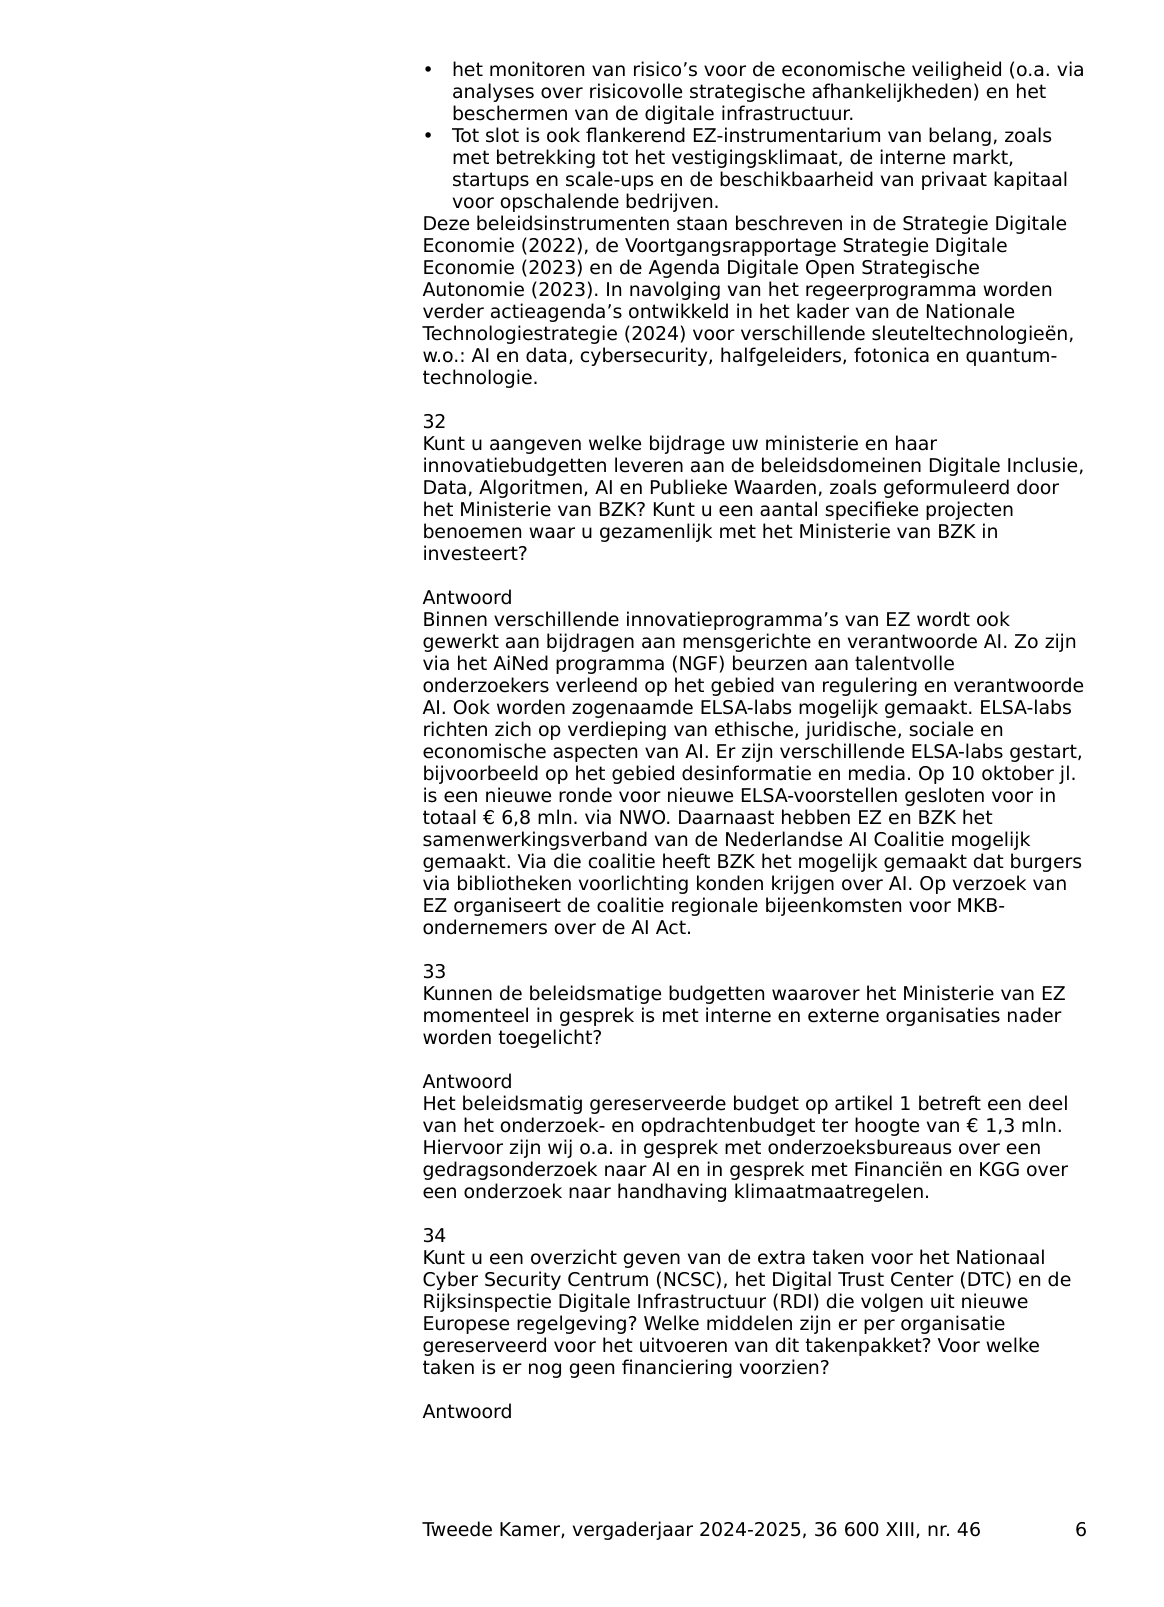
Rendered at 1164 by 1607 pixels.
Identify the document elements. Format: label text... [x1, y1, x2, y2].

text • het monitoren van risico’s voor de economische veiligheid (o.a. via analyses over risicovolle strategische afhankelijkheden) en het beschermen van de digitale infrastructuur. [422, 59, 1087, 125]
text 34 [422, 1225, 1087, 1247]
text 33 [422, 961, 1087, 983]
text Kunt u een overzicht geven van de extra taken voor het Nationaal Cyber Security Centrum (NCSC), het Digital Trust Center (DTC) en de Rijksinspectie Digitale Infrastructuur (RDI) die volgen uit nieuwe Europese regelgeving? Welke middelen zijn er per organisatie gereserveerd voor het uitvoeren van dit takenpakket? Voor welke taken is er nog geen financiering voorzien? [422, 1247, 1087, 1379]
text 32 [422, 411, 1087, 433]
text • Tot slot is ook flankerend EZ-instrumentarium van belang, zoals met betrekking tot het vestigingsklimaat, de interne markt, startups en scale-ups en de beschikbaarheid van privaat kapitaal voor opschalende bedrijven. [422, 125, 1087, 213]
text Kunnen de beleidsmatige budgetten waarover het Ministerie van EZ momenteel in gesprek is met interne en externe organisaties nader worden toegelicht? [422, 983, 1087, 1049]
text Antwoord [422, 1401, 1087, 1423]
text Binnen verschillende innovatieprogramma’s van EZ wordt ook gewerkt aan bijdragen aan mensgerichte en verantwoorde AI. Zo zijn via het AiNed programma (NGF) beurzen aan talentvolle onderzoekers verleend op het gebied van regulering en verantwoorde AI. Ook worden zogenaamde ELSA-labs mogelijk gemaakt. ELSA-labs richten zich op verdieping van ethische, juridische, sociale en economische aspecten van AI. Er zijn verschillende ELSA-labs gestart, bijvoorbeeld op het gebied desinformatie en media. Op 10 oktober jl. is een nieuwe ronde voor nieuwe ELSA-voorstellen gesloten voor in totaal € 6,8 mln. via NWO. Daarnaast hebben EZ en BZK het samenwerkingsverband van de Nederlandse AI Coalitie mogelijk gemaakt. Via die coalitie heeft BZK het mogelijk gemaakt dat burgers via bibliotheken voorlichting konden krijgen over AI. Op verzoek van EZ organiseert de coalitie regionale bijeenkomsten voor MKB-ondernemers over de AI Act. [422, 609, 1087, 939]
text Antwoord [422, 1071, 1087, 1093]
text Het beleidsmatig gereserveerde budget op artikel 1 betreft een deel van het onderzoek- en opdrachtenbudget ter hoogte van € 1,3 mln. Hiervoor zijn wij o.a. in gesprek met onderzoeksbureaus over een gedragsonderzoek naar AI en in gesprek met Financiën en KGG over een onderzoek naar handhaving klimaatmaatregelen. [422, 1093, 1087, 1203]
text Antwoord [422, 587, 1087, 609]
text Deze beleidsinstrumenten staan beschreven in de Strategie Digitale Economie (2022), de Voortgangsrapportage Strategie Digitale Economie (2023) en de Agenda Digitale Open Strategische Autonomie (2023). In navolging van het regeerprogramma worden verder actieagenda’s ontwikkeld in het kader van de Nationale Technologiestrategie (2024) voor verschillende sleuteltechnologieën, w.o.: AI en data, cybersecurity, halfgeleiders, fotonica en quantum-technologie. [422, 213, 1087, 389]
text Kunt u aangeven welke bijdrage uw ministerie en haar innovatiebudgetten leveren aan de beleidsdomeinen Digitale Inclusie, Data, Algoritmen, AI en Publieke Waarden, zoals geformuleerd door het Ministerie van BZK? Kunt u een aantal specifieke projecten benoemen waar u gezamenlijk met het Ministerie van BZK in investeert? [422, 433, 1087, 565]
